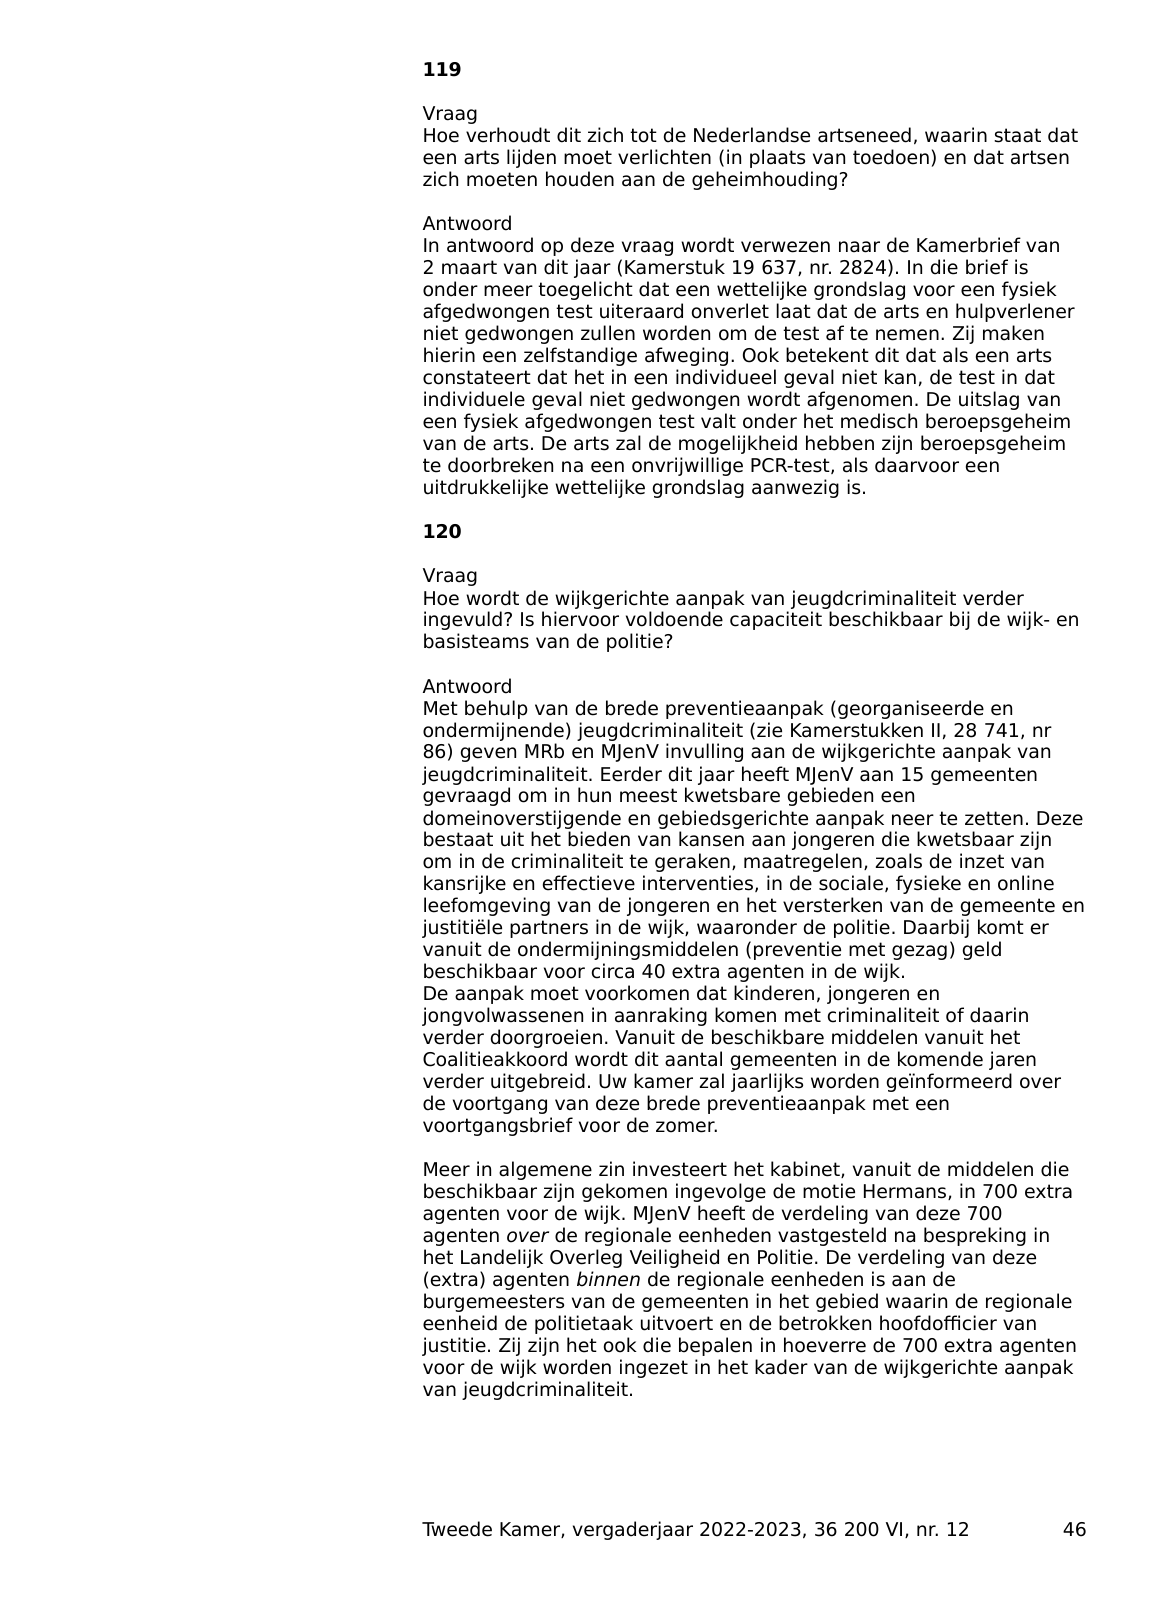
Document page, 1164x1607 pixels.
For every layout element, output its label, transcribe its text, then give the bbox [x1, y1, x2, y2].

text Vraag [422, 565, 1087, 587]
text In antwoord op deze vraag wordt verwezen naar de Kamerbrief van 2 maart van dit jaar (Kamerstuk 19 637, nr. 2824). In die brief is onder meer toegelicht dat een wettelijke grondslag voor een fysiek afgedwongen test uiteraard onverlet laat dat de arts en hulpverlener niet gedwongen zullen worden om de test af te nemen. Zij maken hierin een zelfstandige afweging. Ook betekent dit dat als een arts constateert dat het in een individueel geval niet kan, de test in dat individuele geval niet gedwongen wordt afgenomen. De uitslag van een fysiek afgedwongen test valt onder het medisch beroepsgeheim van de arts. De arts zal de mogelijkheid hebben zijn beroepsgeheim te doorbreken na een onvrijwillige PCR-test, als daarvoor een uitdrukkelijke wettelijke grondslag aanwezig is. [422, 235, 1087, 499]
text Antwoord [422, 213, 1087, 235]
text Vraag [422, 103, 1087, 125]
text Meer in algemene zin investeert het kabinet, vanuit de middelen die beschikbaar zijn gekomen ingevolge de motie Hermans, in 700 extra agenten voor de wijk. MJenV heeft de verdeling van deze 700 agenten over de regionale eenheden vastgesteld na bespreking in het Landelijk Overleg Veiligheid en Politie. De verdeling van deze (extra) agenten binnen de regionale eenheden is aan de burgemeesters van de gemeenten in het gebied waarin de regionale eenheid de politietaak uitvoert en de betrokken hoofdofficier van justitie. Zij zijn het ook die bepalen in hoeverre de 700 extra agenten voor de wijk worden ingezet in het kader van de wijkgerichte aanpak van jeugdcriminaliteit. [422, 1159, 1087, 1401]
text Met behulp van de brede preventieaanpak (georganiseerde en ondermijnende) jeugdcriminaliteit (zie Kamerstukken II, 28 741, nr 86) geven MRb en MJenV invulling aan de wijkgerichte aanpak van jeugdcriminaliteit. Eerder dit jaar heeft MJenV aan 15 gemeenten gevraagd om in hun meest kwetsbare gebieden een domeinoverstijgende en gebiedsgerichte aanpak neer te zetten. Deze bestaat uit het bieden van kansen aan jongeren die kwetsbaar zijn om in de criminaliteit te geraken, maatregelen, zoals de inzet van kansrijke en effectieve interventies, in de sociale, fysieke en online leefomgeving van de jongeren en het versterken van de gemeente en justitiële partners in de wijk, waaronder de politie. Daarbij komt er vanuit de ondermijningsmiddelen (preventie met gezag) geld beschikbaar voor circa 40 extra agenten in de wijk. [422, 697, 1087, 983]
text Antwoord [422, 676, 1087, 697]
text De aanpak moet voorkomen dat kinderen, jongeren en jongvolwassenen in aanraking komen met criminaliteit of daarin verder doorgroeien. Vanuit de beschikbare middelen vanuit het Coalitieakkoord wordt dit aantal gemeenten in de komende jaren verder uitgebreid. Uw kamer zal jaarlijks worden geïnformeerd over de voortgang van deze brede preventieaanpak met een voortgangsbrief voor de zomer. [422, 983, 1087, 1137]
subtitle 119 [422, 59, 1087, 81]
subtitle 120 [422, 521, 1087, 543]
text Hoe verhoudt dit zich tot de Nederlandse artseneed, waarin staat dat een arts lijden moet verlichten (in plaats van toedoen) en dat artsen zich moeten houden aan de geheimhouding? [422, 125, 1087, 191]
text Hoe wordt de wijkgerichte aanpak van jeugdcriminaliteit verder ingevuld? Is hiervoor voldoende capaciteit beschikbaar bij de wijk- en basisteams van de politie? [422, 587, 1087, 653]
